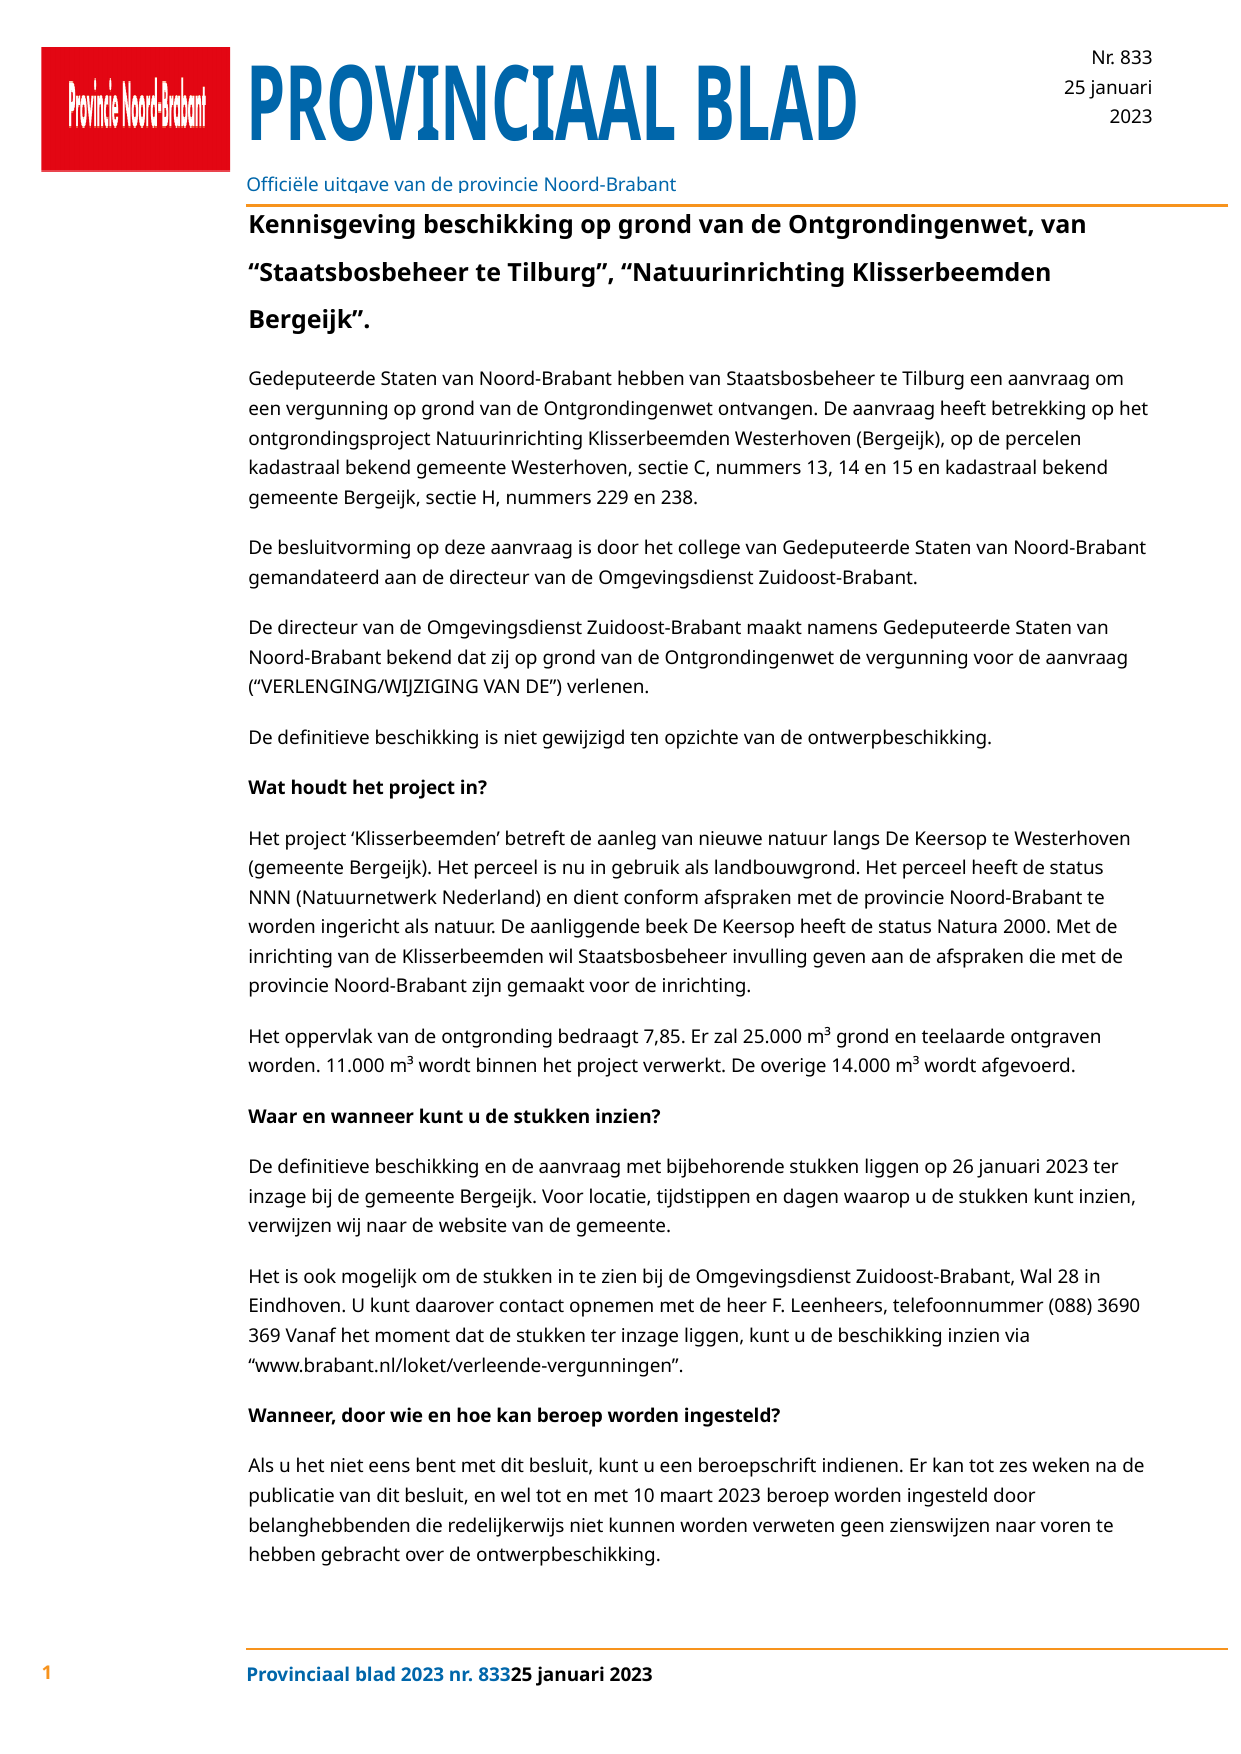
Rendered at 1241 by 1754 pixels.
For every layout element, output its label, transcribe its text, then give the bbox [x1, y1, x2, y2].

text De directeur van de Omgevingsdienst Zuidoost-Brabant maakt namens Gedeputeerde Staten van Noord-Brabant bekend dat zij op grond van de Ontgrondingenwet de vergunning voor de aanvraag (“VERLENGING/WIJZIGING VAN DE”) verlenen. [248, 614, 1152, 699]
text Gedeputeerde Staten van Noord-Brabant hebben van Staatsbosbeheer te Tilburg een aanvraag om een vergunning op grond van de Ontgrondingenwet ontvangen. De aanvraag heeft betrekking op het ontgrondingsproject Natuurinrichting Klisserbeemden Westerhoven (Bergeijk), op de percelen kadastraal bekend gemeente Westerhoven, sectie C, nummers 13, 14 en 15 en kadastraal bekend gemeente Bergeijk, sectie H, nummers 229 en 238. [248, 366, 1152, 509]
text Het oppervlak van de ontgronding bedraagt 7,85. Er zal 25.000 m³ grond en teelaarde ontgraven worden. 11.000 m³ wordt binnen het project verwerkt. De overige 14.000 m³ wordt afgevoerd. [248, 1023, 1152, 1078]
text Het project ‘Klisserbeemden’ betreft de aanleg van nieuwe natuur langs De Keersop te Westerhoven (gemeente Bergeijk). Het perceel is nu in gebruik als landbouwgrond. Het perceel heeft de status NNN (Natuurnetwerk Nederland) en dient conform afspraken met de provincie Noord-Brabant te worden ingericht als natuur. De aanliggende beek De Keersop heeft de status Natura 2000. Met de inrichting van de Klisserbeemden wil Staatsbosbeheer invulling geven aan de afspraken die met de provincie Noord-Brabant zijn gemaakt voor de inrichting. [248, 825, 1152, 998]
text Als u het niet eens bent met dit besluit, kunt u een beroepschrift indienen. Er kan tot zes weken na de publicatie van dit besluit, en wel tot en met 10 maart 2023 beroep worden ingesteld door belanghebbenden die redelijkerwijs niet kunnen worden verweten geen zienswijzen naar voren te hebben gebracht over de ontwerpbeschikking. [248, 1453, 1152, 1567]
text Wat houdt het project in? [248, 774, 1152, 800]
text De definitieve beschikking en de aanvraag met bijbehorende stukken liggen op 26 januari 2023 ter inzage bij de gemeente Bergeijk. Voor locatie, tijdstippen en dagen waarop u de stukken kunt inzien, verwijzen wij naar de website van de gemeente. [248, 1153, 1152, 1238]
text Kennisgeving beschikking op grond van de Ontgrondingenwet, van “Staatsbosbeheer te Tilburg”, “Natuurinrichting Klisserbeemden Bergeijk”. [248, 207, 1152, 336]
text De besluitvorming op deze aanvraag is door het college van Gedeputeerde Staten van Noord-Brabant gemandateerd aan de directeur van de Omgevingsdienst Zuidoost-Brabant. [248, 534, 1152, 589]
text De definitieve beschikking is niet gewijzigd ten opzichte van de ontwerpbeschikking. [248, 724, 1152, 749]
picture [41, 47, 231, 172]
text Wanneer, door wie en hoe kan beroep worden ingesteld? [248, 1402, 1152, 1428]
text Waar en wanneer kunt u de stukken inzien? [248, 1103, 1152, 1129]
text Het is ook mogelijk om de stukken in te zien bij de Omgevingsdienst Zuidoost-Brabant, Wal 28 in Eindhoven. U kunt daarover contact opnemen met de heer F. Leenheers, telefoonnummer (088) 3690 369 Vanaf het moment dat de stukken ter inzage liggen, kunt u de beschikking inzien via “www.brabant.nl/loket/verleende-vergunningen”. [248, 1263, 1152, 1377]
